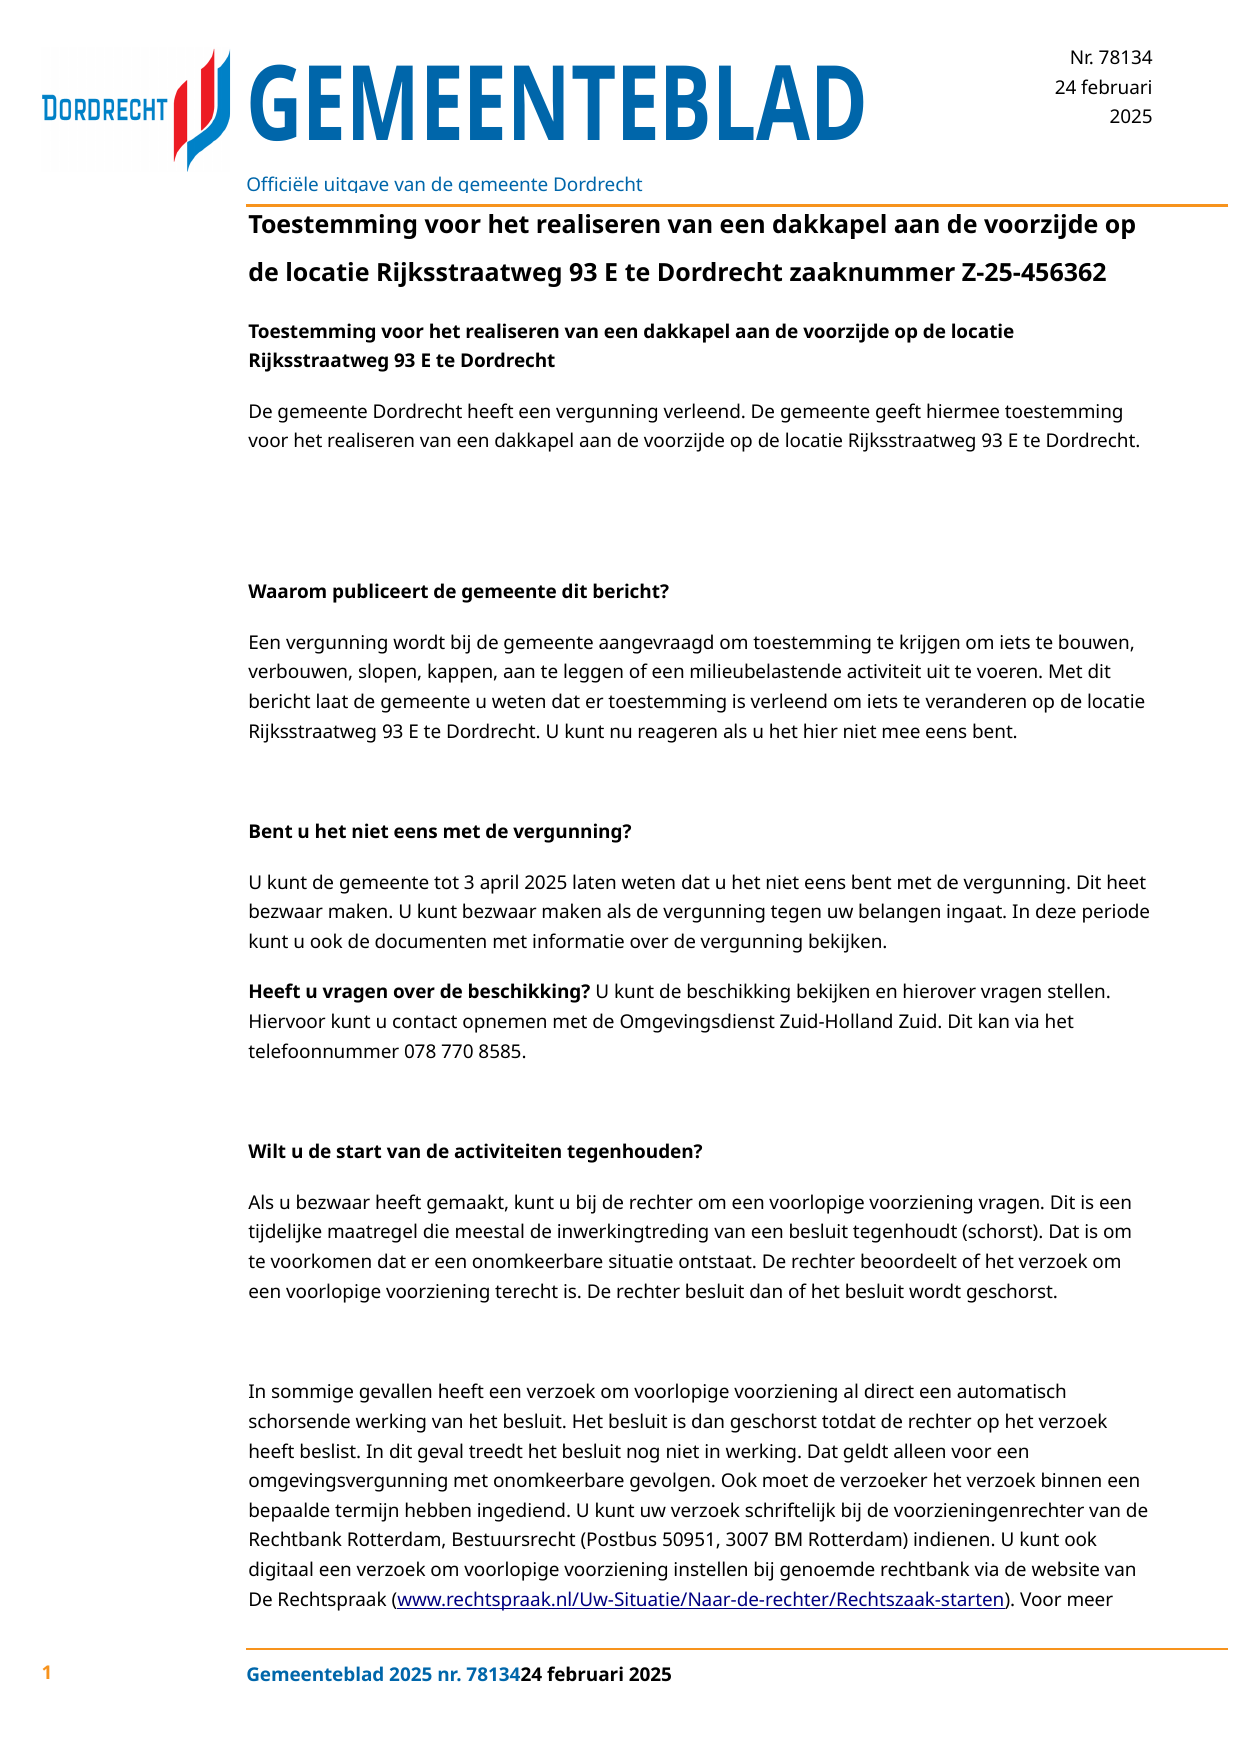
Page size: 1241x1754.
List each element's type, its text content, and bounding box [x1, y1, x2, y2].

text Waarom publiceert de gemeente dit bericht? [248, 579, 1152, 604]
picture [41, 47, 231, 172]
text De gemeente Dordrecht heeft een vergunning verleend. De gemeente geeft hiermee toestemming voor het realiseren van een dakkapel aan de voorzijde op de locatie Rijksstraatweg 93 E te Dordrecht. [248, 398, 1152, 453]
text U kunt de gemeente tot 3 april 2025 laten weten dat u het niet eens bent met de vergunning. Dit heet bezwaar maken. U kunt bezwaar maken als de vergunning tegen uw belangen ingaat. In deze periode kunt u ook de documenten met informatie over de vergunning bekijken. [248, 869, 1152, 954]
text Bent u het niet eens met de vergunning? [248, 819, 1152, 844]
text Een vergunning wordt bij de gemeente aangevraagd om toestemming te krijgen om iets te bouwen, verbouwen, slopen, kappen, aan te leggen of een milieubelastende activiteit uit te voeren. Met dit bericht laat de gemeente u weten dat er toestemming is verleend om iets te veranderen op de locatie Rijksstraatweg 93 E te Dordrecht. U kunt nu reageren als u het hier niet mee eens bent. [248, 629, 1152, 744]
text Toestemming voor het realiseren van een dakkapel aan de voorzijde op de locatie Rijksstraatweg 93 E te Dordrecht [248, 318, 1152, 373]
text Wilt u de start van de activiteiten tegenhouden? [248, 1139, 1152, 1164]
text In sommige gevallen heeft een verzoek om voorlopige voorziening al direct een automatisch schorsende werking van het besluit. Het besluit is dan geschorst totdat de rechter op het verzoek heeft beslist. In dit geval treedt het besluit nog niet in werking. Dat geldt alleen voor een omgevingsvergunning met onomkeerbare gevolgen. Ook moet de verzoeker het verzoek binnen een bepaalde termijn hebben ingediend. U kunt uw verzoek schriftelijk bij de voorzieningenrechter van de Rechtbank Rotterdam, Bestuursrecht (Postbus 50951, 3007 BM Rotterdam) indienen. U kunt ook digitaal een verzoek om voorlopige voorziening instellen bij genoemde rechtbank via de website van De Rechtspraak (www.rechtspraak.nl/Uw-Situatie/Naar-de-rechter/Rechtszaak-starten). Voor meer [248, 1379, 1152, 1612]
text Als u bezwaar heeft gemaakt, kunt u bij de rechter om een voorlopige voorziening vragen. Dit is een tijdelijke maatregel die meestal de inwerkingtreding van een besluit tegenhoudt (schorst). Dat is om te voorkomen dat er een onomkeerbare situatie ontstaat. De rechter beoordeelt of het verzoek om een voorlopige voorziening terecht is. De rechter besluit dan of het besluit wordt geschorst. [248, 1189, 1152, 1304]
text Toestemming voor het realiseren van een dakkapel aan de voorzijde op de locatie Rijksstraatweg 93 E te Dordrecht zaaknummer Z-25-456362 [248, 207, 1152, 288]
text Heeft u vragen over de beschikking? U kunt de beschikking bekijken en hierover vragen stellen. Hiervoor kunt u contact opnemen met de Omgevingsdienst Zuid-Holland Zuid. Dit kan via het telefoonnummer 078 770 8585. [248, 979, 1152, 1064]
